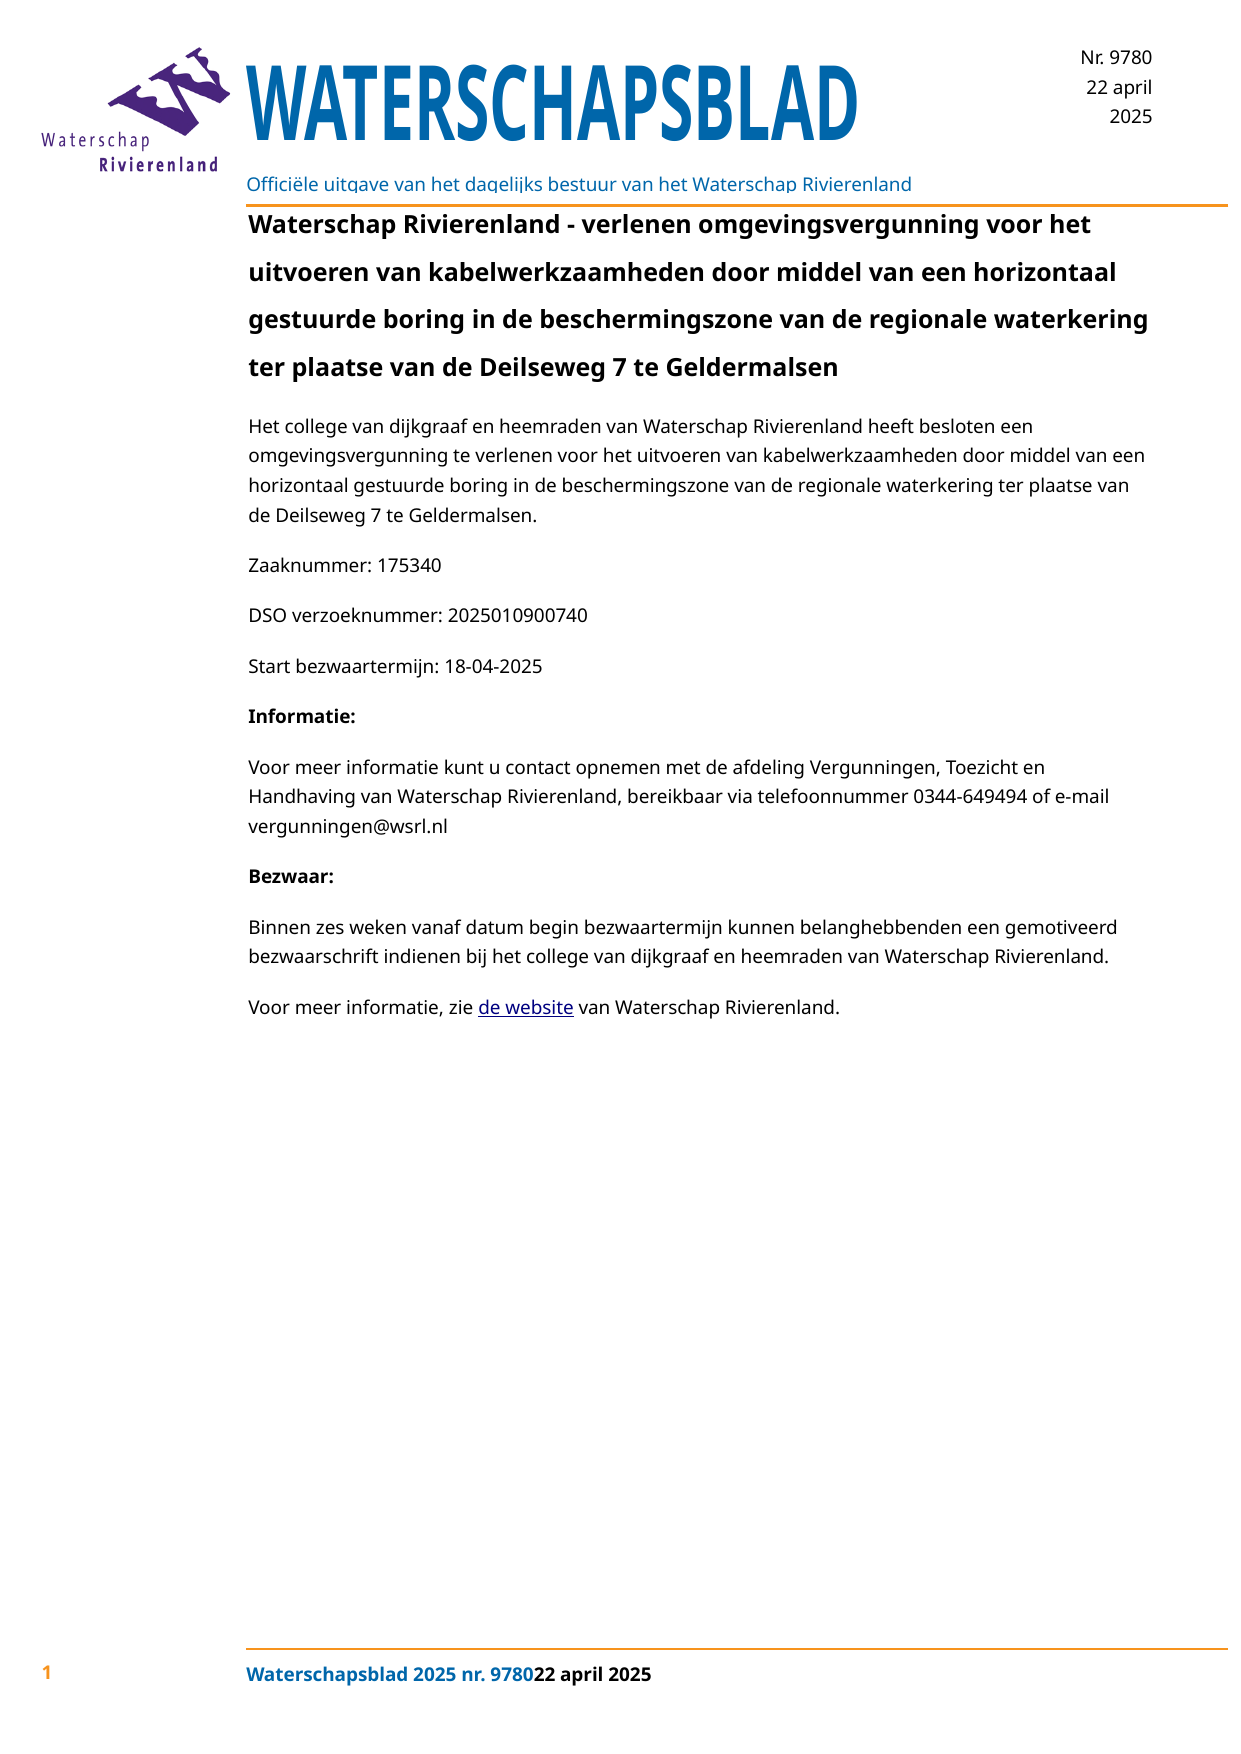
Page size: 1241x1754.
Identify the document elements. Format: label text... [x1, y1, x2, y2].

text Start bezwaartermijn: 18-04-2025 [248, 653, 1152, 679]
text Zaaknummer: 175340 [248, 552, 1152, 578]
picture [41, 47, 231, 172]
text Het college van dijkgraaf en heemraden van Waterschap Rivierenland heeft besloten een omgevingsvergunning te verlenen voor het uitvoeren van kabelwerkzaamheden door middel van een horizontaal gestuurde boring in de beschermingszone van de regionale waterkering ter plaatse van de Deilseweg 7 te Geldermalsen. [248, 413, 1152, 528]
text Binnen zes weken vanaf datum begin bezwaartermijn kunnen belanghebbenden een gemotiveerd bezwaarschrift indienen bij het college van dijkgraaf en heemraden van Waterschap Rivierenland. [248, 914, 1152, 969]
text Waterschap Rivierenland - verlenen omgevingsvergunning voor het uitvoeren van kabelwerkzaamheden door middel van een horizontaal gestuurde boring in de beschermingszone van de regionale waterkering ter plaatse van de Deilseweg 7 te Geldermalsen [248, 207, 1152, 384]
text DSO verzoeknummer: 2025010900740 [248, 603, 1152, 628]
text Voor meer informatie kunt u contact opnemen met de afdeling Vergunningen, Toezicht en Handhaving van Waterschap Rivierenland, bereikbaar via telefoonnummer 0344-649494 of e-mail vergunningen@wsrl.nl [248, 754, 1152, 839]
text Bezwaar: [248, 863, 1152, 889]
text Voor meer informatie, zie de website van Waterschap Rivierenland. [248, 994, 1152, 1020]
text Informatie: [248, 703, 1152, 729]
